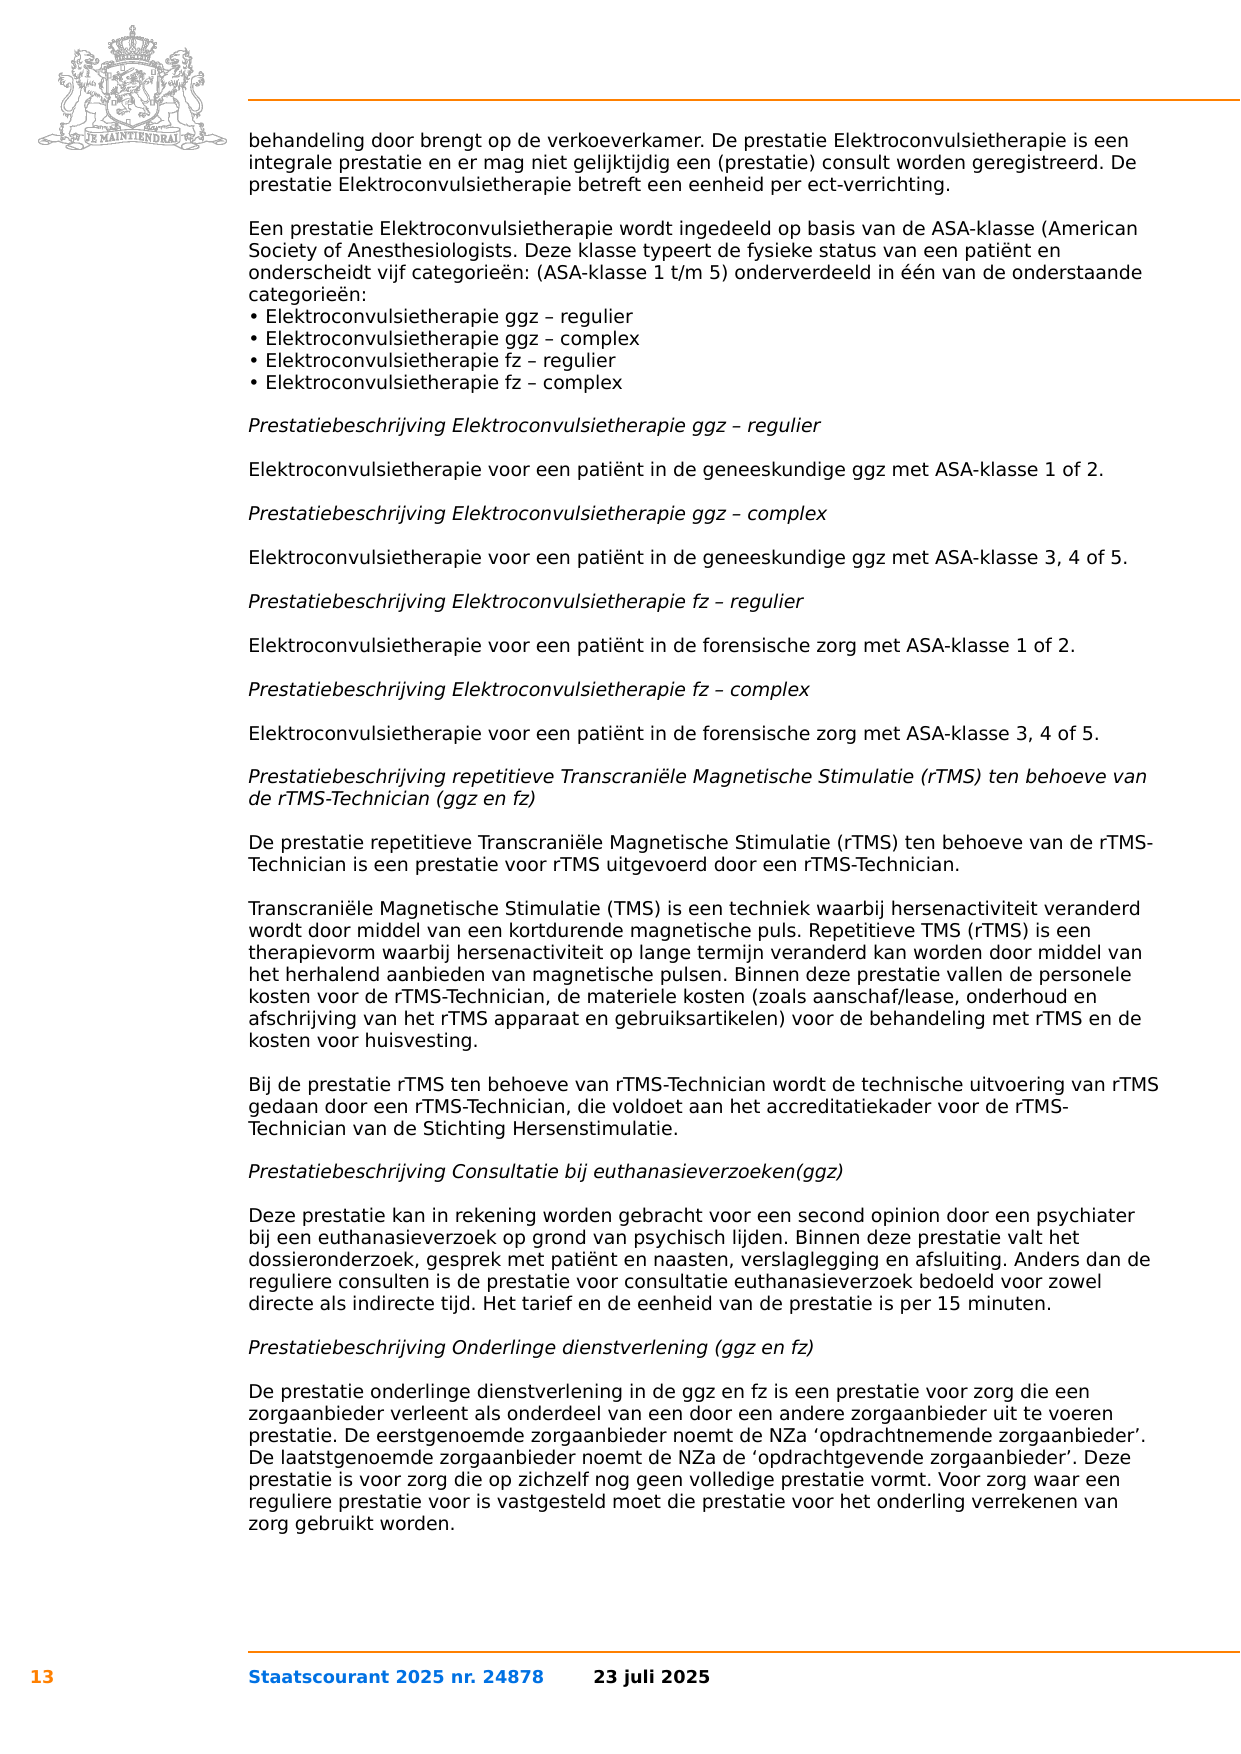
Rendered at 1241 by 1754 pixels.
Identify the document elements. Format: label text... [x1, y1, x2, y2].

text Een prestatie Elektroconvulsietherapie wordt ingedeeld op basis van de ASA-klasse (American Society of Anesthesiologists. Deze klasse typeert de fysieke status van een patiënt en onderscheidt vijf categorieën: (ASA-klasse 1 t/m 5) onderverdeeld in één van de onderstaande categorieën: [248, 218, 1163, 306]
text De prestatie onderlinge dienstverlening in de ggz en fz is een prestatie voor zorg die een zorgaanbieder verleent als onderdeel van een door een andere zorgaanbieder uit te voeren prestatie. De eerstgenoemde zorgaanbieder noemt de NZa ‘opdrachtnemende zorgaanbieder’. De laatstgenoemde zorgaanbieder noemt de NZa de ‘opdrachtgevende zorgaanbieder’. Deze prestatie is voor zorg die op zichzelf nog geen volledige prestatie vormt. Voor zorg waar een reguliere prestatie voor is vastgesteld moet die prestatie voor het onderling verrekenen van zorg gebruikt worden. [248, 1381, 1163, 1535]
subtitle Prestatiebeschrijving Elektroconvulsietherapie ggz – regulier [248, 415, 1163, 437]
text Elektroconvulsietherapie voor een patiënt in de geneeskundige ggz met ASA-klasse 3, 4 of 5. [248, 547, 1163, 569]
subtitle Prestatiebeschrijving Consultatie bij euthanasieverzoeken(ggz) [248, 1161, 1163, 1183]
text Elektroconvulsietherapie voor een patiënt in de geneeskundige ggz met ASA-klasse 1 of 2. [248, 459, 1163, 481]
text • Elektroconvulsietherapie ggz – complex [248, 328, 1163, 349]
picture [38, 25, 227, 150]
text Bij de prestatie rTMS ten behoeve van rTMS-Technician wordt de technische uitvoering van rTMS gedaan door een rTMS-Technician, die voldoet aan het accreditatiekader voor de rTMS-Technician van de Stichting Hersenstimulatie. [248, 1074, 1163, 1139]
text Deze prestatie kan in rekening worden gebracht voor een second opinion door een psychiater bij een euthanasieverzoek op grond van psychisch lijden. Binnen deze prestatie valt het dossieronderzoek, gesprek met patiënt en naasten, verslaglegging en afsluiting. Anders dan de reguliere consulten is de prestatie voor consultatie euthanasieverzoek bedoeld voor zowel directe als indirecte tijd. Het tarief en de eenheid van de prestatie is per 15 minuten. [248, 1205, 1163, 1315]
text • Elektroconvulsietherapie ggz – regulier [248, 306, 1163, 328]
text Elektroconvulsietherapie voor een patiënt in de forensische zorg met ASA-klasse 3, 4 of 5. [248, 722, 1163, 744]
text • Elektroconvulsietherapie fz – regulier [248, 349, 1163, 372]
subtitle Prestatiebeschrijving repetitieve Transcraniële Magnetische Stimulatie (rTMS) ten behoeve van de rTMS-Technician (ggz en fz) [248, 766, 1163, 810]
subtitle Prestatiebeschrijving Elektroconvulsietherapie fz – regulier [248, 591, 1163, 613]
text Elektroconvulsietherapie voor een patiënt in de forensische zorg met ASA-klasse 1 of 2. [248, 635, 1163, 657]
text behandeling door brengt op de verkoeverkamer. De prestatie Elektroconvulsietherapie is een integrale prestatie en er mag niet gelijktijdig een (prestatie) consult worden geregistreerd. De prestatie Elektroconvulsietherapie betreft een eenheid per ect-verrichting. [248, 130, 1163, 196]
text De prestatie repetitieve Transcraniële Magnetische Stimulatie (rTMS) ten behoeve van de rTMS-Technician is een prestatie voor rTMS uitgevoerd door een rTMS-Technician. [248, 832, 1163, 876]
subtitle Prestatiebeschrijving Onderlinge dienstverlening (ggz en fz) [248, 1337, 1163, 1359]
text Transcraniële Magnetische Stimulatie (TMS) is een techniek waarbij hersenactiviteit veranderd wordt door middel van een kortdurende magnetische puls. Repetitieve TMS (rTMS) is een therapievorm waarbij hersenactiviteit op lange termijn veranderd kan worden door middel van het herhalend aanbieden van magnetische pulsen. Binnen deze prestatie vallen de personele kosten voor de rTMS-Technician, de materiele kosten (zoals aanschaf/lease, onderhoud en afschrijving van het rTMS apparaat en gebruiksartikelen) voor de behandeling met rTMS en de kosten voor huisvesting. [248, 898, 1163, 1052]
subtitle Prestatiebeschrijving Elektroconvulsietherapie ggz – complex [248, 503, 1163, 525]
subtitle Prestatiebeschrijving Elektroconvulsietherapie fz – complex [248, 678, 1163, 701]
text • Elektroconvulsietherapie fz – complex [248, 372, 1163, 393]
